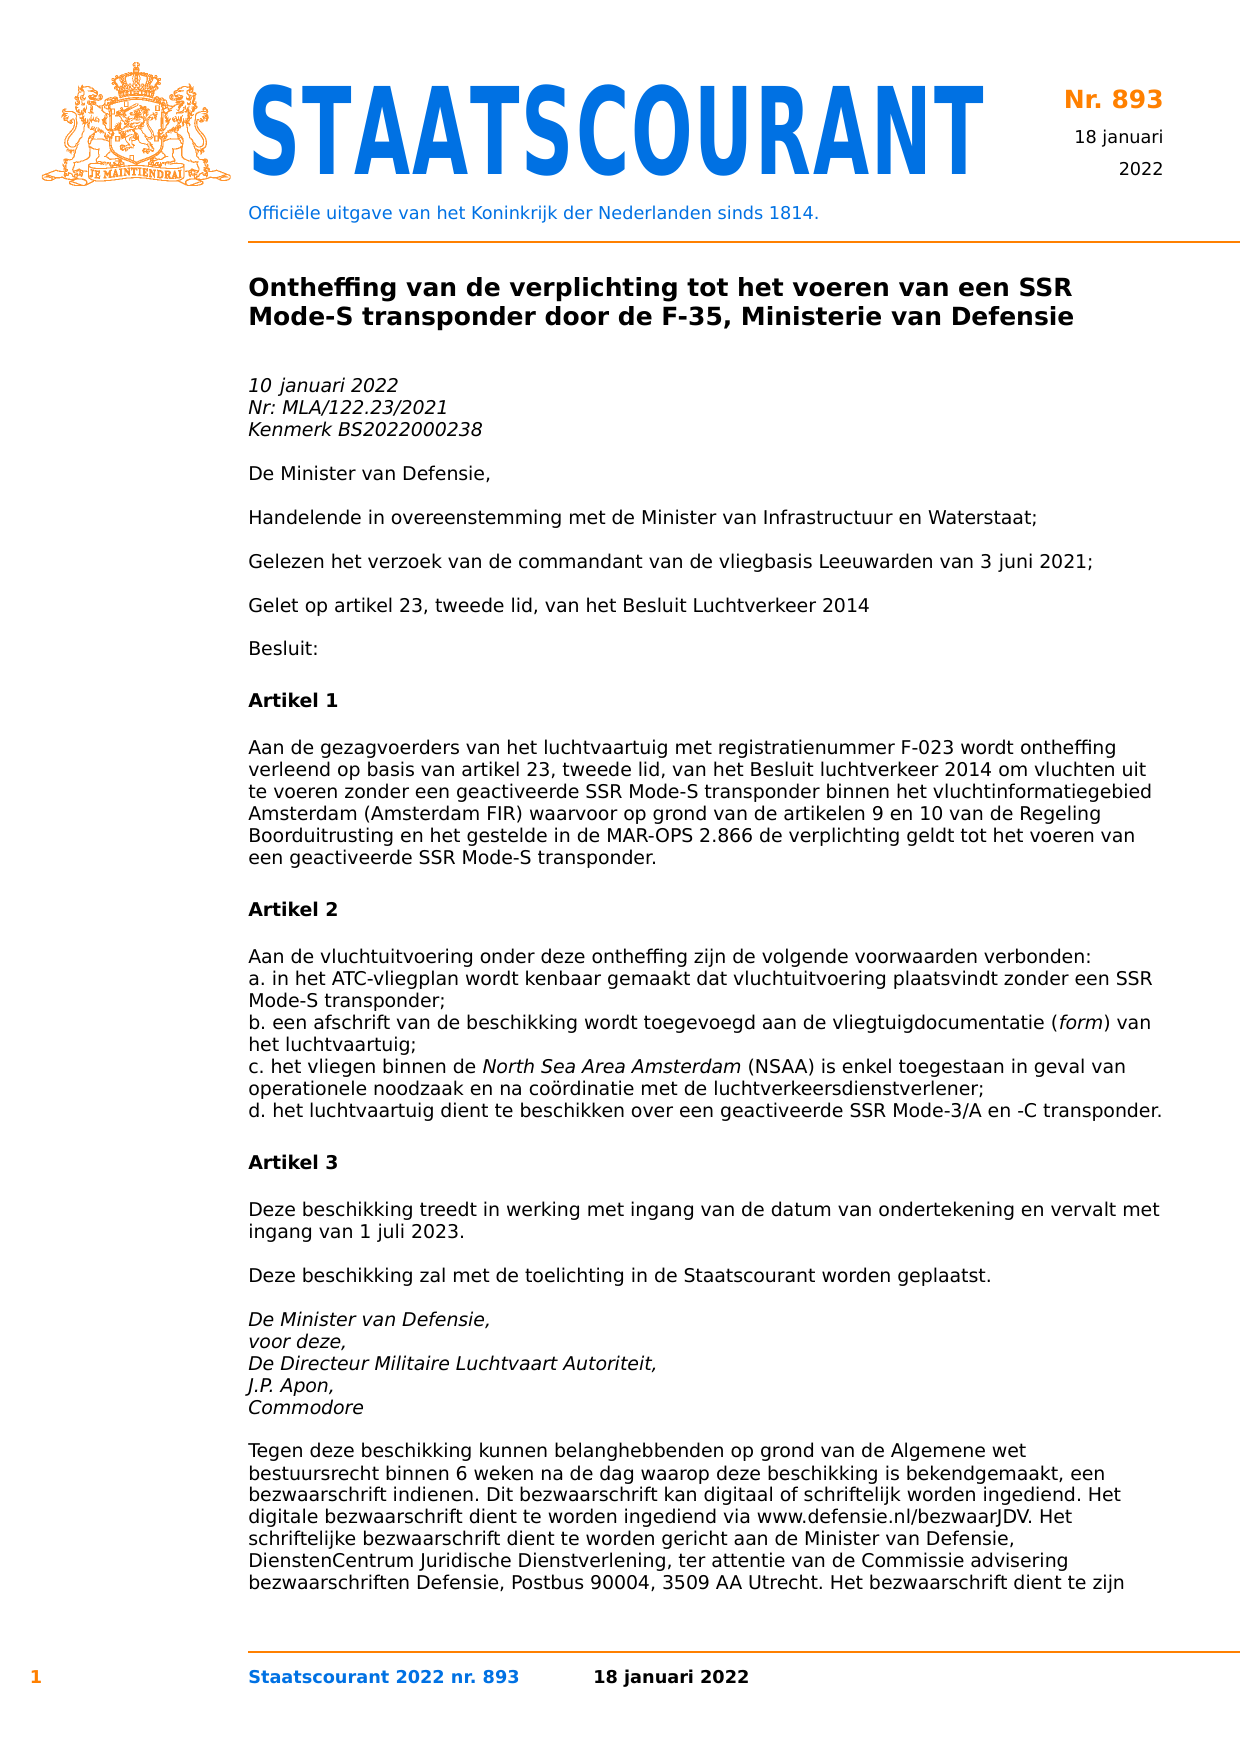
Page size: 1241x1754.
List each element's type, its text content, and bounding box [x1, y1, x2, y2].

subtitle Artikel 2 [248, 899, 1163, 921]
text Gelezen het verzoek van de commandant van de vliegbasis Leeuwarden van 3 juni 2021; [248, 551, 1163, 573]
text Gelet op artikel 23, tweede lid, van het Besluit Luchtverkeer 2014 [248, 594, 1163, 616]
text Deze beschikking zal met de toelichting in de Staatscourant worden geplaatst. [248, 1265, 1163, 1287]
subtitle Ontheffing van de verplichting tot het voeren van een SSR Mode-S transponder door de F-35, Ministerie van Defensie [248, 273, 1163, 331]
text De Minister van Defensie, [248, 463, 1163, 485]
text b. een afschrift van de beschikking wordt toegevoegd aan de vliegtuigdocumentatie (form) van het luchtvaartuig; [248, 1012, 1163, 1056]
picture [41, 62, 231, 186]
text Handelende in overeenstemming met de Minister van Infrastructuur en Waterstaat; [248, 507, 1163, 529]
text Aan de gezagvoerders van het luchtvaartuig met registratienummer F-023 wordt ontheffing verleend op basis van artikel 23, tweede lid, van het Besluit luchtverkeer 2014 om vluchten uit te voeren zonder een geactiveerde SSR Mode-S transponder binnen het vluchtinformatiegebied Amsterdam (Amsterdam FIR) waarvoor op grond van de artikelen 9 en 10 van de Regeling Boorduitrusting en het gestelde in de MAR-OPS 2.866 de verplichting geldt tot het voeren van een geactiveerde SSR Mode-S transponder. [248, 737, 1163, 869]
table_cell 18 januari [998, 121, 1240, 153]
text De Minister van Defensie, voor deze, De Directeur Militaire Luchtvaart Autoriteit, J.P. Apon, Commodore [248, 1309, 1163, 1418]
text Tegen deze beschikking kunnen belanghebbenden op grond van de Algemene wet bestuursrecht binnen 6 weken na de dag waarop deze beschikking is bekendgemaakt, een bezwaarschrift indienen. Dit bezwaarschrift kan digitaal of schriftelijk worden ingediend. Het digitale bezwaarschrift dient te worden ingediend via www.defensie.nl/bezwaarJDV. Het schriftelijke bezwaarschrift dient te worden gericht aan de Minister van Defensie, DienstenCentrum Juridische Dienstverlening, ter attentie van de Commissie advisering bezwaarschriften Defensie, Postbus 90004, 3509 AA Utrecht. Het bezwaarschrift dient te zijn [248, 1440, 1163, 1594]
text Aan de vluchtuitvoering onder deze ontheffing zijn de volgende voorwaarden verbonden: [248, 946, 1163, 968]
table_cell 2022 [998, 153, 1240, 203]
text d. het luchtvaartuig dient te beschikken over een geactiveerde SSR Mode-3/A en -C transponder. [248, 1100, 1163, 1122]
subtitle Artikel 1 [248, 690, 1163, 712]
text 10 januari 2022 [248, 375, 1163, 397]
text a. in het ATC-vliegplan wordt kenbaar gemaakt dat vluchtuitvoering plaatsvindt zonder een SSR Mode-S transponder; [248, 968, 1163, 1012]
subtitle Artikel 3 [248, 1152, 1163, 1174]
table_cell Officiële uitgave van het Koninkrijk der Nederlanden sinds 1814. [248, 203, 1240, 241]
text c. het vliegen binnen de North Sea Area Amsterdam (NSAA) is enkel toegestaan in geval van operationele noodzaak en na coördinatie met de luchtverkeersdienstverlener; [248, 1056, 1163, 1100]
table_header [25, 62, 248, 241]
text Kenmerk BS2022000238 [248, 419, 1163, 441]
text Deze beschikking treedt in werking met ingang van de datum van ondertekening en vervalt met ingang van 1 juli 2023. [248, 1199, 1163, 1243]
table_header Nr. 893 [998, 62, 1240, 121]
text Nr: MLA/122.23/2021 [248, 397, 1163, 419]
table_header STAATSCOURANT [248, 62, 998, 203]
text Besluit: [248, 638, 1163, 660]
